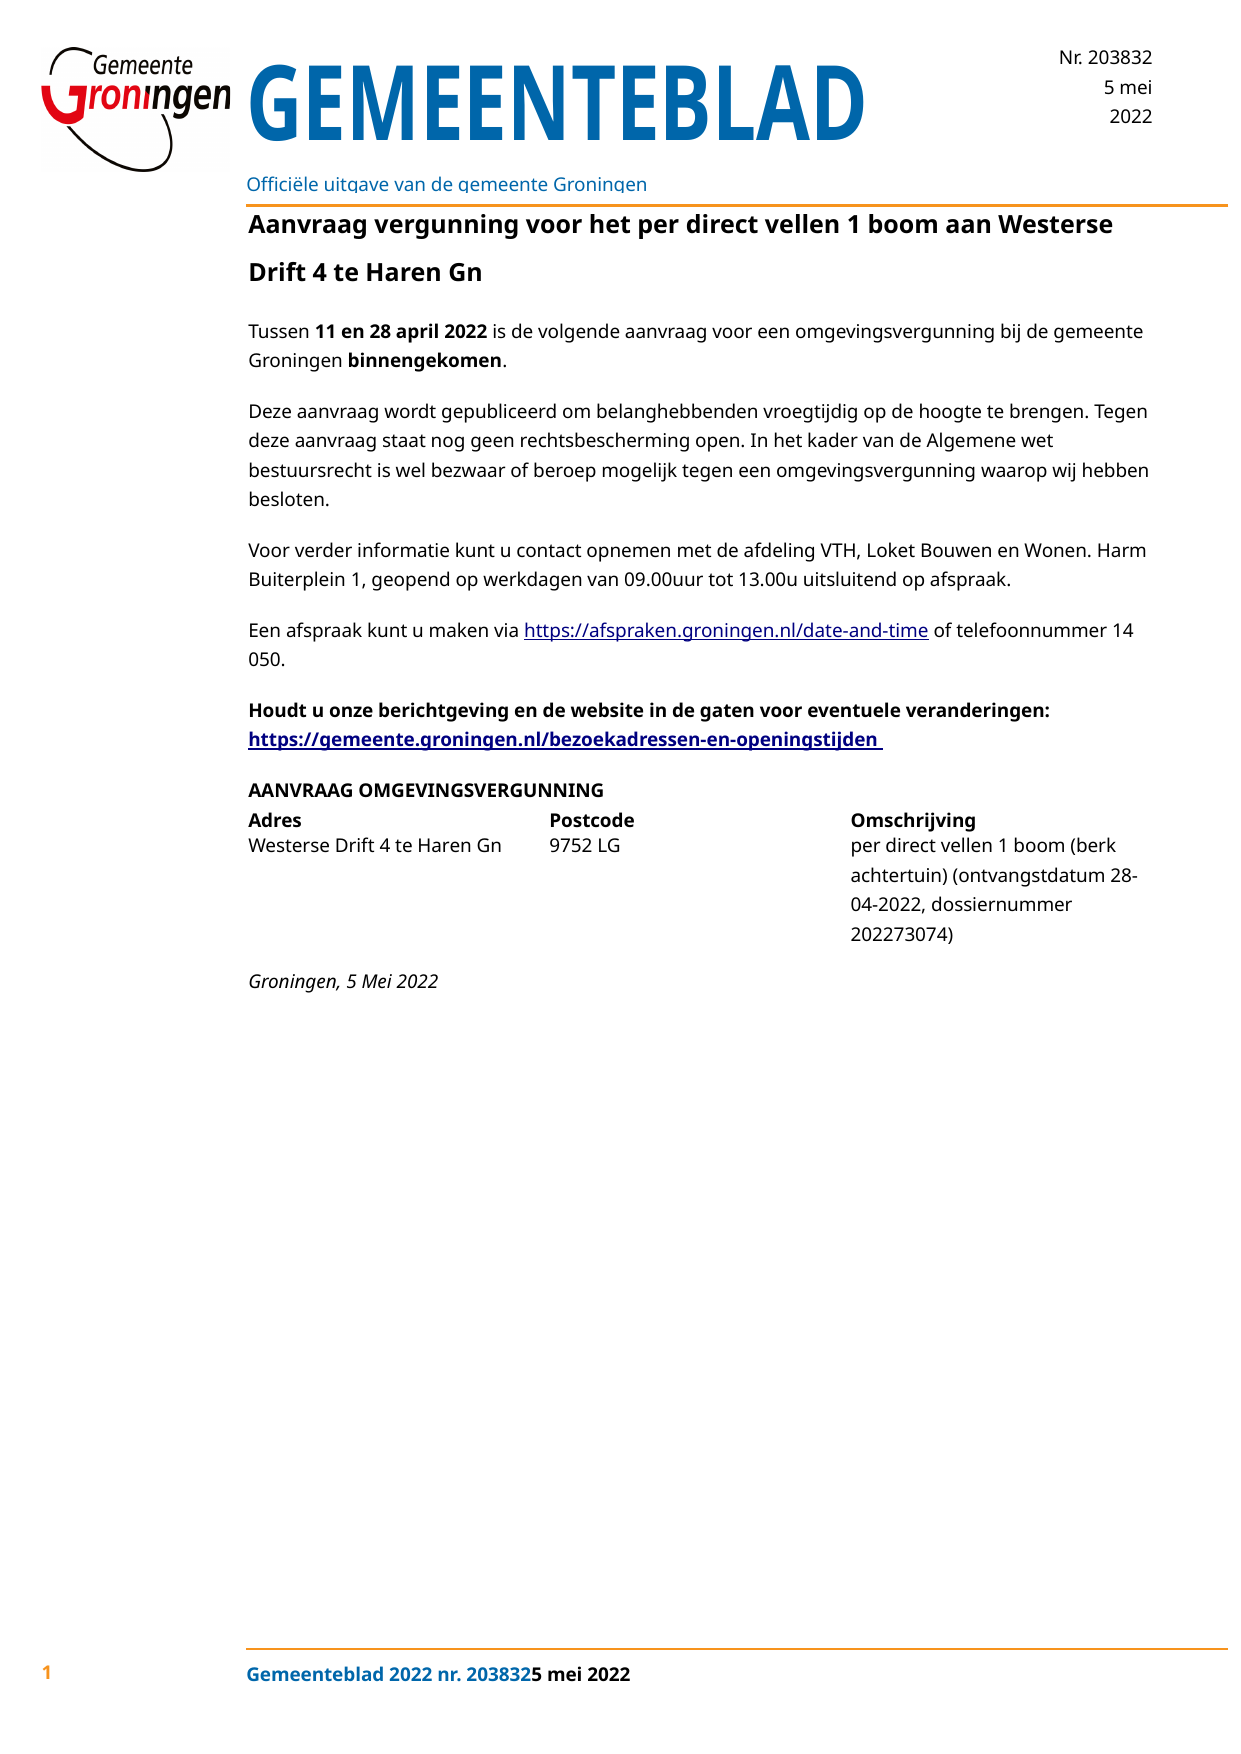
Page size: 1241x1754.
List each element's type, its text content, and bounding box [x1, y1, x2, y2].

picture [41, 47, 231, 172]
text Een afspraak kunt u maken via https://afspraken.groningen.nl/date-and-time of telefoonnummer 14 050. [248, 617, 1152, 672]
text Groningen, 5 Mei 2022 [248, 968, 1152, 994]
text AANVRAAG OMGEVINGSVERGUNNING [248, 777, 1152, 803]
text Deze aanvraag wordt gepubliceerd om belanghebbenden vroegtijdig op de hoogte te brengen. Tegen deze aanvraag staat nog geen rechtsbescherming open. In het kader van de Algemene wet bestuursrecht is wel bezwaar of beroep mogelijk tegen een omgevingsvergunning waarop wij hebben besloten. [248, 398, 1152, 512]
text Houdt u onze berichtgeving en de website in de gaten voor eventuele veranderingen: https://gemeente.groningen.nl/bezoekadressen-en-openingstijden [248, 697, 1152, 752]
table_cell Westerse Drift 4 te Haren Gn [248, 833, 549, 947]
text Tussen 11 en 28 april 2022 is de volgende aanvraag voor een omgevingsvergunning bij de gemeente Groningen binnengekomen. [248, 318, 1152, 373]
table_header Adres [248, 807, 549, 832]
table_header Omschrijving [850, 807, 1152, 832]
text Voor verder informatie kunt u contact opnemen met de afdeling VTH, Loket Bouwen en Wonen. Harm Buiterplein 1, geopend op werkdagen van 09.00uur tot 13.00u uitsluitend op afspraak. [248, 537, 1152, 592]
table_header Postcode [549, 807, 850, 832]
table_cell per direct vellen 1 boom (berk achtertuin) (ontvangstdatum 28-04-2022, dossiernummer 202273074) [850, 833, 1152, 947]
text Aanvraag vergunning voor het per direct vellen 1 boom aan Westerse Drift 4 te Haren Gn [248, 207, 1152, 288]
table_cell 9752 LG [549, 833, 850, 947]
